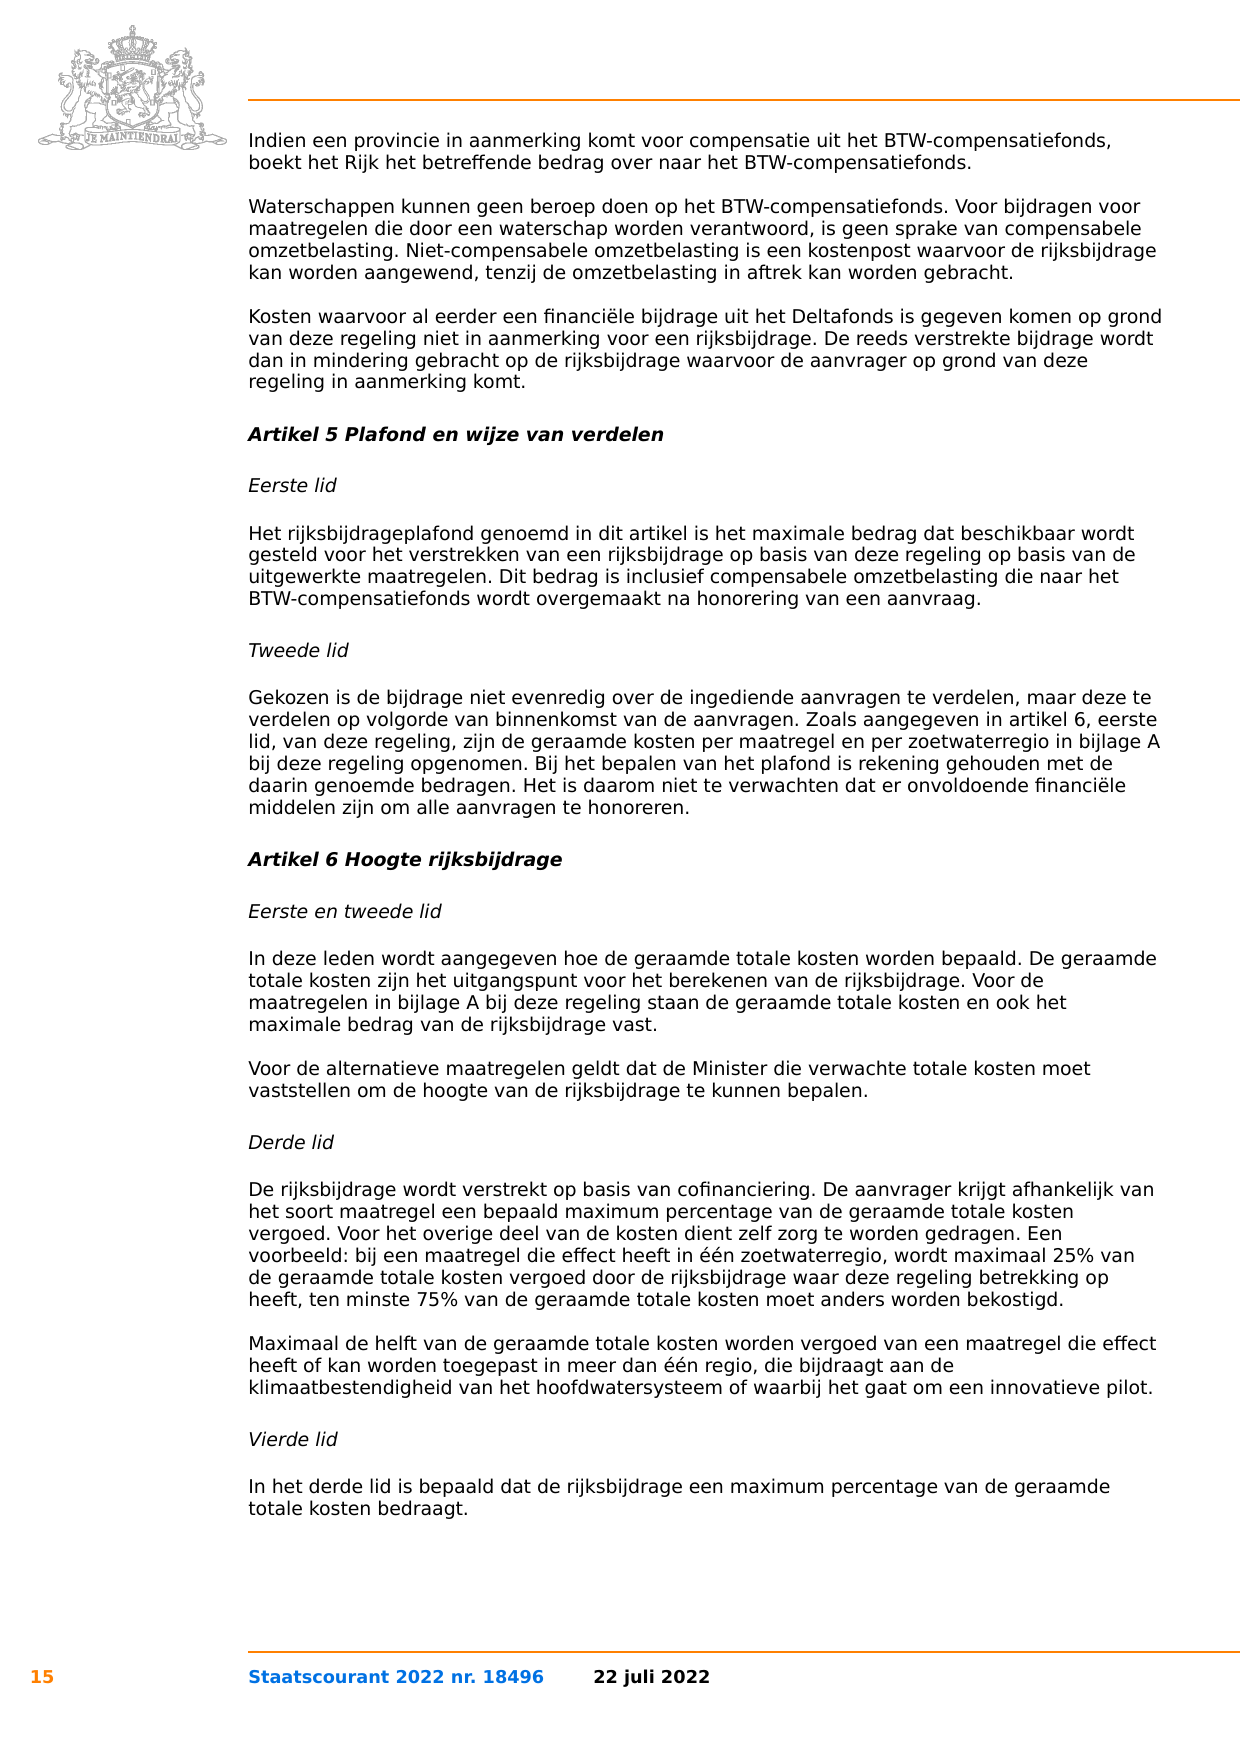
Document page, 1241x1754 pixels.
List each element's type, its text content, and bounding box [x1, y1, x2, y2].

picture [38, 25, 227, 150]
text Het rijksbijdrageplafond genoemd in dit artikel is het maximale bedrag dat beschikbaar wordt gesteld voor het verstrekken van een rijksbijdrage op basis van deze regeling op basis van de uitgewerkte maatregelen. Dit bedrag is inclusief compensabele omzetbelasting die naar het BTW-compensatiefonds wordt overgemaakt na honorering van een aanvraag. [248, 522, 1163, 610]
text Voor de alternatieve maatregelen geldt dat de Minister die verwachte totale kosten moet vaststellen om de hoogte van de rijksbijdrage te kunnen bepalen. [248, 1058, 1163, 1102]
text In het derde lid is bepaald dat de rijksbijdrage een maximum percentage van de geraamde totale kosten bedraagt. [248, 1476, 1163, 1519]
text De rijksbijdrage wordt verstrekt op basis van cofinanciering. De aanvrager krijgt afhankelijk van het soort maatregel een bepaald maximum percentage van de geraamde totale kosten vergoed. Voor het overige deel van de kosten dient zelf zorg te worden gedragen. Een voorbeeld: bij een maatregel die effect heeft in één zoetwaterregio, wordt maximaal 25% van de geraamde totale kosten vergoed door de rijksbijdrage waar deze regeling betrekking op heeft, ten minste 75% van de geraamde totale kosten moet anders worden bekostigd. [248, 1179, 1163, 1311]
text Gekozen is de bijdrage niet evenredig over de ingediende aanvragen te verdelen, maar deze te verdelen op volgorde van binnenkomst van de aanvragen. Zoals aangegeven in artikel 6, eerste lid, van deze regeling, zijn de geraamde kosten per maatregel en per zoetwaterregio in bijlage A bij deze regeling opgenomen. Bij het bepalen van het plafond is rekening gehouden met de daarin genoemde bedragen. Het is daarom niet te verwachten dat er onvoldoende financiële middelen zijn om alle aanvragen te honoreren. [248, 687, 1163, 819]
text Indien een provincie in aanmerking komt voor compensatie uit het BTW-compensatiefonds, boekt het Rijk het betreffende bedrag over naar het BTW-compensatiefonds. [248, 130, 1163, 174]
text Maximaal de helft van de geraamde totale kosten worden vergoed van een maatregel die effect heeft of kan worden toegepast in meer dan één regio, die bijdraagt aan de klimaatbestendigheid van het hoofdwatersysteem of waarbij het gaat om een innovatieve pilot. [248, 1333, 1163, 1398]
text Waterschappen kunnen geen beroep doen op het BTW-compensatiefonds. Voor bijdragen voor maatregelen die door een waterschap worden verantwoord, is geen sprake van compensabele omzetbelasting. Niet-compensabele omzetbelasting is een kostenpost waarvoor de rijksbijdrage kan worden aangewend, tenzij de omzetbelasting in aftrek kan worden gebracht. [248, 196, 1163, 284]
subtitle Artikel 6 Hoogte rijksbijdrage [248, 849, 1163, 871]
subtitle Tweede lid [248, 640, 1163, 662]
text Kosten waarvoor al eerder een financiële bijdrage uit het Deltafonds is gegeven komen op grond van deze regeling niet in aanmerking voor een rijksbijdrage. De reeds verstrekte bijdrage wordt dan in mindering gebracht op de rijksbijdrage waarvoor de aanvrager op grond van deze regeling in aanmerking komt. [248, 306, 1163, 393]
text In deze leden wordt aangegeven hoe de geraamde totale kosten worden bepaald. De geraamde totale kosten zijn het uitgangspunt voor het berekenen van de rijksbijdrage. Voor de maatregelen in bijlage A bij deze regeling staan de geraamde totale kosten en ook het maximale bedrag van de rijksbijdrage vast. [248, 948, 1163, 1036]
subtitle Derde lid [248, 1132, 1163, 1154]
subtitle Eerste en tweede lid [248, 901, 1163, 923]
subtitle Vierde lid [248, 1428, 1163, 1451]
subtitle Eerste lid [248, 475, 1163, 497]
subtitle Artikel 5 Plafond en wijze van verdelen [248, 423, 1163, 445]
